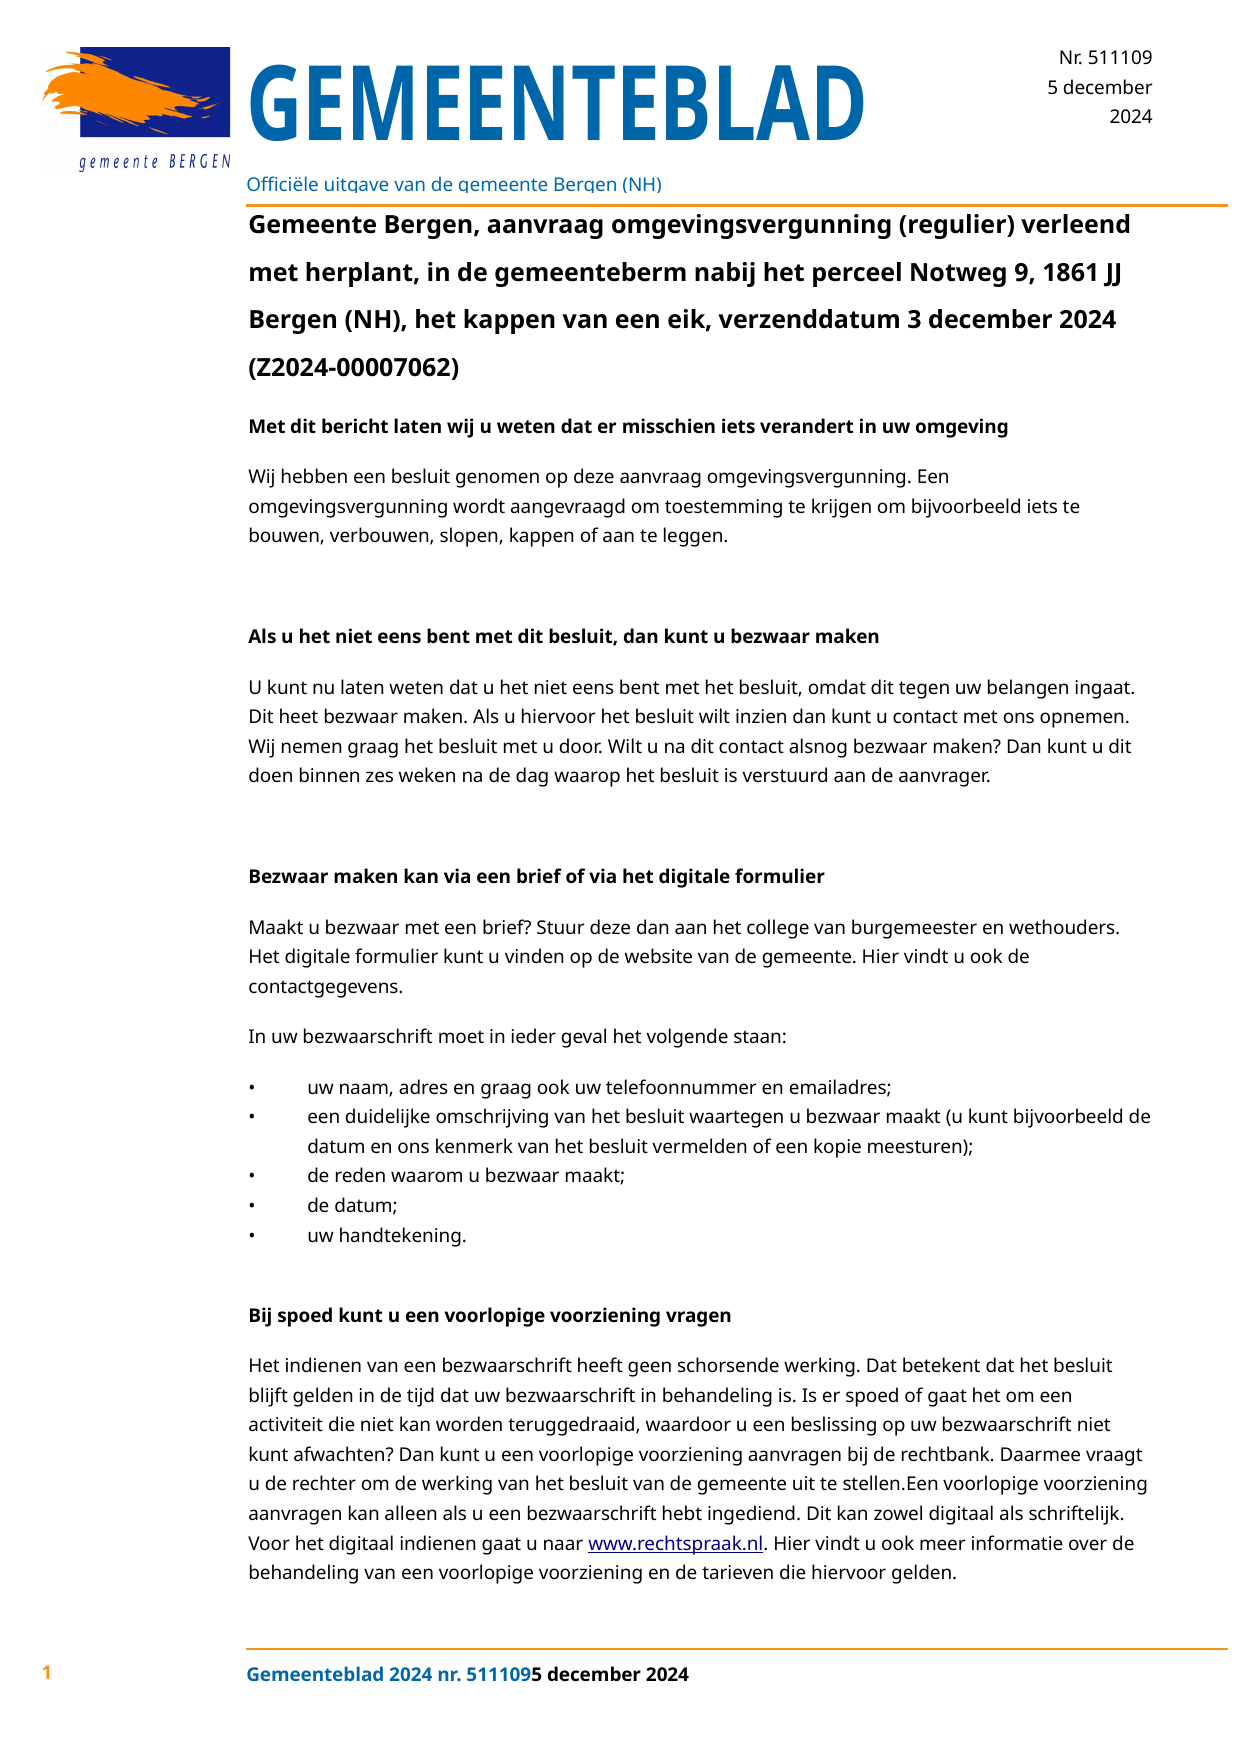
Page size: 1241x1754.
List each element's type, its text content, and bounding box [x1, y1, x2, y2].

text In uw bezwaarschrift moet in ieder geval het volgende staan: [248, 1023, 1152, 1049]
text Het indienen van een bezwaarschrift heeft geen schorsende werking. Dat betekent dat het besluit blijft gelden in de tijd dat uw bezwaarschrift in behandeling is. Is er spoed of gaat het om een activiteit die niet kan worden teruggedraaid, waardoor u een beslissing op uw bezwaarschrift niet kunt afwachten? Dan kunt u een voorlopige voorziening aanvragen bij de rechtbank. Daarmee vraagt u de rechter om de werking van het besluit van de gemeente uit te stellen.Een voorlopige voorziening aanvragen kan alleen als u een bezwaarschrift hebt ingediend. Dit kan zowel digitaal als schriftelijk. Voor het digitaal indienen gaat u naar www.rechtspraak.nl. Hier vindt u ook meer informatie over de behandeling van een voorlopige voorziening en de tarieven die hiervoor gelden. [248, 1352, 1152, 1585]
text Maakt u bezwaar met een brief? Stuur deze dan aan het college van burgemeester en wethouders. Het digitale formulier kunt u vinden op de website van de gemeente. Hier vindt u ook de contactgegevens. [248, 914, 1152, 999]
list uw handtekening. [248, 1222, 1152, 1248]
text Gemeente Bergen, aanvraag omgevingsvergunning (regulier) verleend met herplant, in de gemeenteberm nabij het perceel Notweg 9, 1861 JJ Bergen (NH), het kappen van een eik, verzenddatum 3 december 2024 (Z2024-00007062) [248, 207, 1152, 384]
picture [41, 47, 231, 172]
text Bezwaar maken kan via een brief of via het digitale formulier [248, 863, 1152, 889]
list een duidelijke omschrijving van het besluit waartegen u bezwaar maakt (u kunt bijvoorbeeld de datum en ons kenmerk van het besluit vermelden of een kopie meesturen); [248, 1103, 1152, 1159]
list de reden waarom u bezwaar maakt; [248, 1163, 1152, 1188]
text Bij spoed kunt u een voorlopige voorziening vragen [248, 1302, 1152, 1328]
list uw naam, adres en graag ook uw telefoonnummer en emailadres; [248, 1074, 1152, 1100]
text Als u het niet eens bent met dit besluit, dan kunt u bezwaar maken [248, 623, 1152, 649]
text U kunt nu laten weten dat u het niet eens bent met het besluit, omdat dit tegen uw belangen ingaat. Dit heet bezwaar maken. Als u hiervoor het besluit wilt inzien dan kunt u contact met ons opnemen. Wij nemen graag het besluit met u door. Wilt u na dit contact alsnog bezwaar maken? Dan kunt u dit doen binnen zes weken na de dag waarop het besluit is verstuurd aan de aanvrager. [248, 674, 1152, 788]
text Met dit bericht laten wij u weten dat er misschien iets verandert in uw omgeving [248, 413, 1152, 439]
text Wij hebben een besluit genomen op deze aanvraag omgevingsvergunning. Een omgevingsvergunning wordt aangevraagd om toestemming te krijgen om bijvoorbeeld iets te bouwen, verbouwen, slopen, kappen of aan te leggen. [248, 463, 1152, 548]
list de datum; [248, 1192, 1152, 1218]
